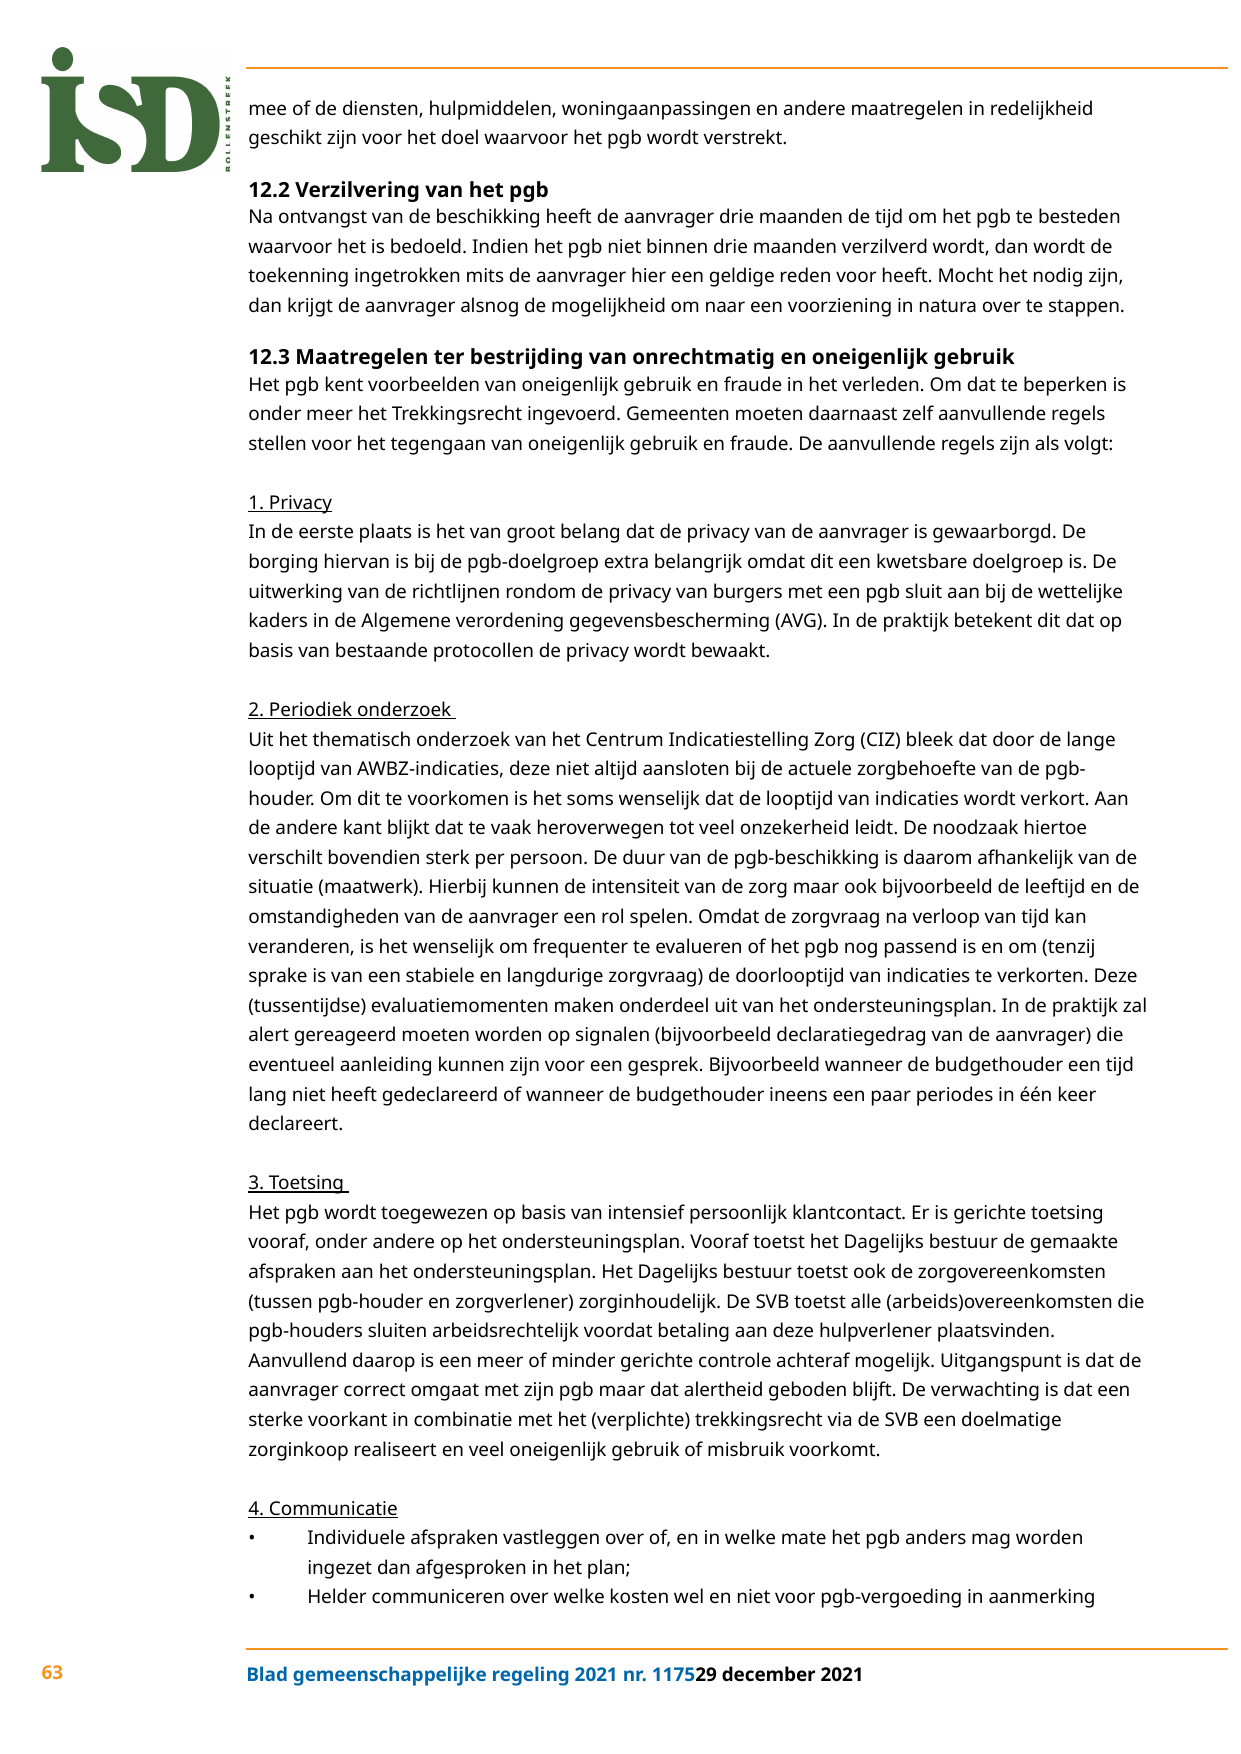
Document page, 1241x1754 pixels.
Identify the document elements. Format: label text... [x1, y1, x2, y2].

text Uit het thematisch onderzoek van het Centrum Indicatiestelling Zorg (CIZ) bleek dat door de lange looptijd van AWBZ-indicaties, deze niet altijd aansloten bij de actuele zorgbehoefte van de pgb-houder. Om dit te voorkomen is het soms wenselijk dat de looptijd van indicaties wordt verkort. Aan de andere kant blijkt dat te vaak heroverwegen tot veel onzekerheid leidt. De noodzaak hiertoe verschilt bovendien sterk per persoon. De duur van de pgb-beschikking is daarom afhankelijk van de situatie (maatwerk). Hierbij kunnen de intensiteit van de zorg maar ook bijvoorbeeld de leeftijd en de omstandigheden van de aanvrager een rol spelen. Omdat de zorgvraag na verloop van tijd kan veranderen, is het wenselijk om frequenter te evalueren of het pgb nog passend is en om (tenzij sprake is van een stabiele en langdurige zorgvraag) de doorlooptijd van indicaties te verkorten. Deze (tussentijdse) evaluatiemomenten maken onderdeel uit van het ondersteuningsplan. In de praktijk zal alert gereageerd moeten worden op signalen (bijvoorbeeld declaratiegedrag van de aanvrager) die eventueel aanleiding kunnen zijn voor een gesprek. Bijvoorbeeld wanneer de budgethouder een tijd lang niet heeft gedeclareerd of wanneer de budgethouder ineens een paar periodes in één keer declareert. [248, 726, 1152, 1136]
text mee of de diensten, hulpmiddelen, woningaanpassingen en andere maatregelen in redelijkheid geschikt zijn voor het doel waarvoor het pgb wordt verstrekt. [248, 95, 1152, 150]
list Helder communiceren over welke kosten wel en niet voor pgb-vergoeding in aanmerking [248, 1584, 1152, 1609]
list Individuele afspraken vastleggen over of, en in welke mate het pgb anders mag worden ingezet dan afgesproken in het plan; [248, 1524, 1152, 1580]
text 1. Privacy [248, 489, 1152, 515]
text Het pgb wordt toegewezen op basis van intensief persoonlijk klantcontact. Er is gerichte toetsing vooraf, onder andere op het ondersteuningsplan. Vooraf toetst het Dagelijks bestuur de gemaakte afspraken aan het ondersteuningsplan. Het Dagelijks bestuur toetst ook de zorgovereenkomsten (tussen pgb-houder en zorgverlener) zorginhoudelijk. De SVB toetst alle (arbeids)overeenkomsten die pgb-houders sluiten arbeidsrechtelijk voordat betaling aan deze hulpverlener plaatsvinden. Aanvullend daarop is een meer of minder gerichte controle achteraf mogelijk. Uitgangspunt is dat de aanvrager correct omgaat met zijn pgb maar dat alertheid geboden blijft. De verwachting is dat een sterke voorkant in combinatie met het (verplichte) trekkingsrecht via de SVB een doelmatige zorginkoop realiseert en veel oneigenlijk gebruik of misbruik voorkomt. [248, 1199, 1152, 1462]
text 12.2 Verzilvering van het pgb [248, 175, 1152, 203]
text Na ontvangst van de beschikking heeft de aanvrager drie maanden de tijd om het pgb te besteden waarvoor het is bedoeld. Indien het pgb niet binnen drie maanden verzilverd wordt, dan wordt de toekenning ingetrokken mits de aanvrager hier een geldige reden voor heeft. Mocht het nodig zijn, dan krijgt de aanvrager alsnog de mogelijkheid om naar een voorziening in natura over te stappen. [248, 203, 1152, 318]
text 3. Toetsing [248, 1169, 1152, 1195]
text 2. Periodiek onderzoek [248, 696, 1152, 722]
picture [41, 47, 231, 172]
text 4. Communicatie [248, 1495, 1152, 1521]
text In de eerste plaats is het van groot belang dat de privacy van de aanvrager is gewaarborgd. De borging hiervan is bij de pgb-doelgroep extra belangrijk omdat dit een kwetsbare doelgroep is. De uitwerking van de richtlijnen rondom de privacy van burgers met een pgb sluit aan bij de wettelijke kaders in de Algemene verordening gegevensbescherming (AVG). In de praktijk betekent dit dat op basis van bestaande protocollen de privacy wordt bewaakt. [248, 519, 1152, 663]
text Het pgb kent voorbeelden van oneigenlijk gebruik en fraude in het verleden. Om dat te beperken is onder meer het Trekkingsrecht ingevoerd. Gemeenten moeten daarnaast zelf aanvullende regels stellen voor het tegengaan van oneigenlijk gebruik en fraude. De aanvullende regels zijn als volgt: [248, 371, 1152, 456]
text 12.3 Maatregelen ter bestrijding van onrechtmatig en oneigenlijk gebruik [248, 342, 1152, 371]
